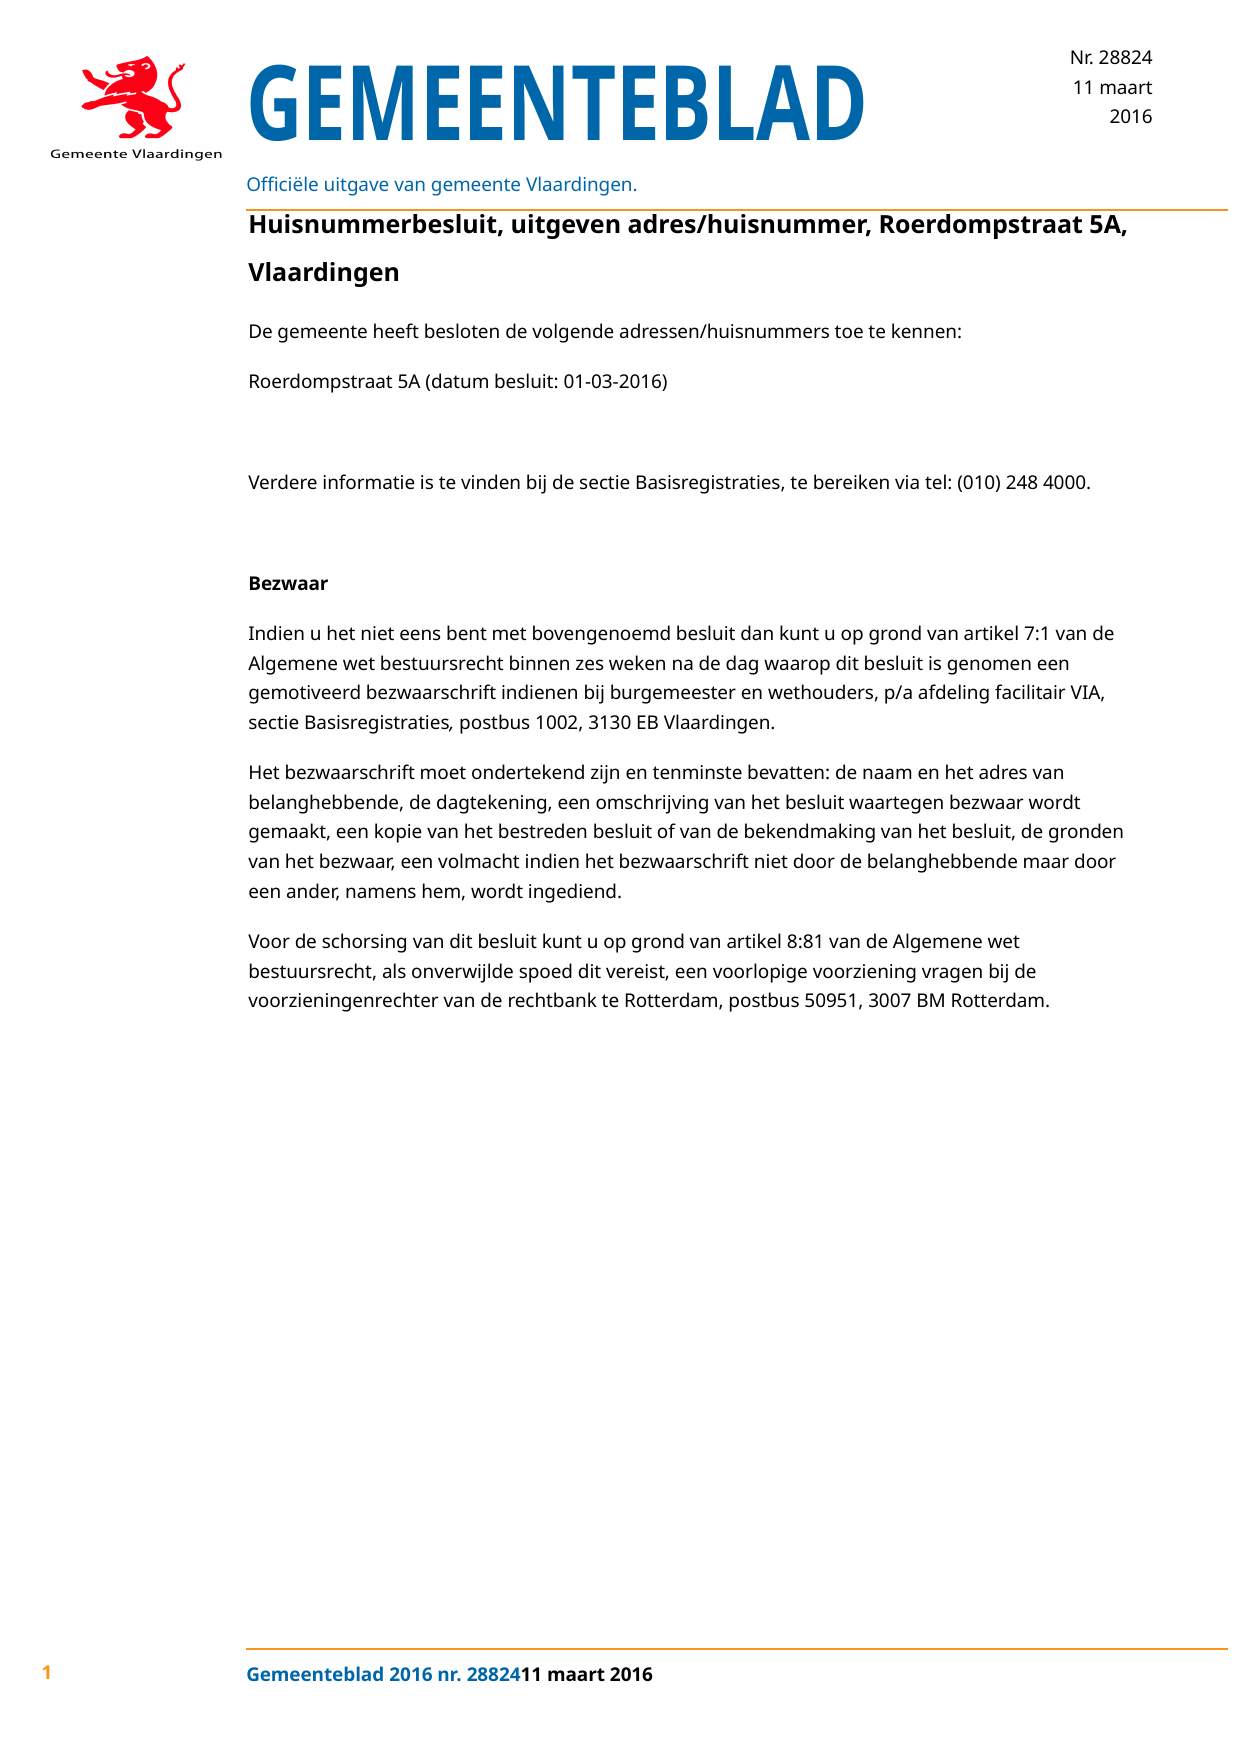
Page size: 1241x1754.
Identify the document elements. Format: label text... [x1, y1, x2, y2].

text Roerdompstraat 5A (datum besluit: 01-03-2016) [248, 368, 1152, 394]
text Het bezwaarschrift moet ondertekend zijn en tenminste bevatten: de naam en het adres van belanghebbende, de dagtekening, een omschrijving van het besluit waartegen bezwaar wordt gemaakt, een kopie van het bestreden besluit of van de bekendmaking van het besluit, de gronden van het bezwaar, een volmacht indien het bezwaarschrift niet door de belanghebbende maar door een ander, namens hem, wordt ingediend. [248, 759, 1152, 904]
picture [41, 47, 231, 172]
text Indien u het niet eens bent met bovengenoemd besluit dan kunt u op grond van artikel 7:1 van de Algemene wet bestuursrecht binnen zes weken na de dag waarop dit besluit is genomen een gemotiveerd bezwaarschrift indienen bij burgemeester en wethouders, p/a afdeling facilitair VIA, sectie Basisregistraties, postbus 1002, 3130 EB Vlaardingen. [248, 620, 1152, 735]
text Verdere informatie is te vinden bij de sectie Basisregistraties, te bereiken via tel: (010) 248 4000. [248, 469, 1152, 495]
text Huisnummerbesluit, uitgeven adres/huisnummer, Roerdompstraat 5A, Vlaardingen [248, 211, 1152, 288]
text Voor de schorsing van dit besluit kunt u op grond van artikel 8:81 van de Algemene wet bestuursrecht, als onverwijlde spoed dit vereist, een voorlopige voorziening vragen bij de voorzieningenrechter van de rechtbank te Rotterdam, postbus 50951, 3007 BM Rotterdam. [248, 928, 1152, 1013]
text De gemeente heeft besloten de volgende adressen/huisnummers toe te kennen: [248, 318, 1152, 344]
text Bezwaar [248, 570, 1152, 596]
